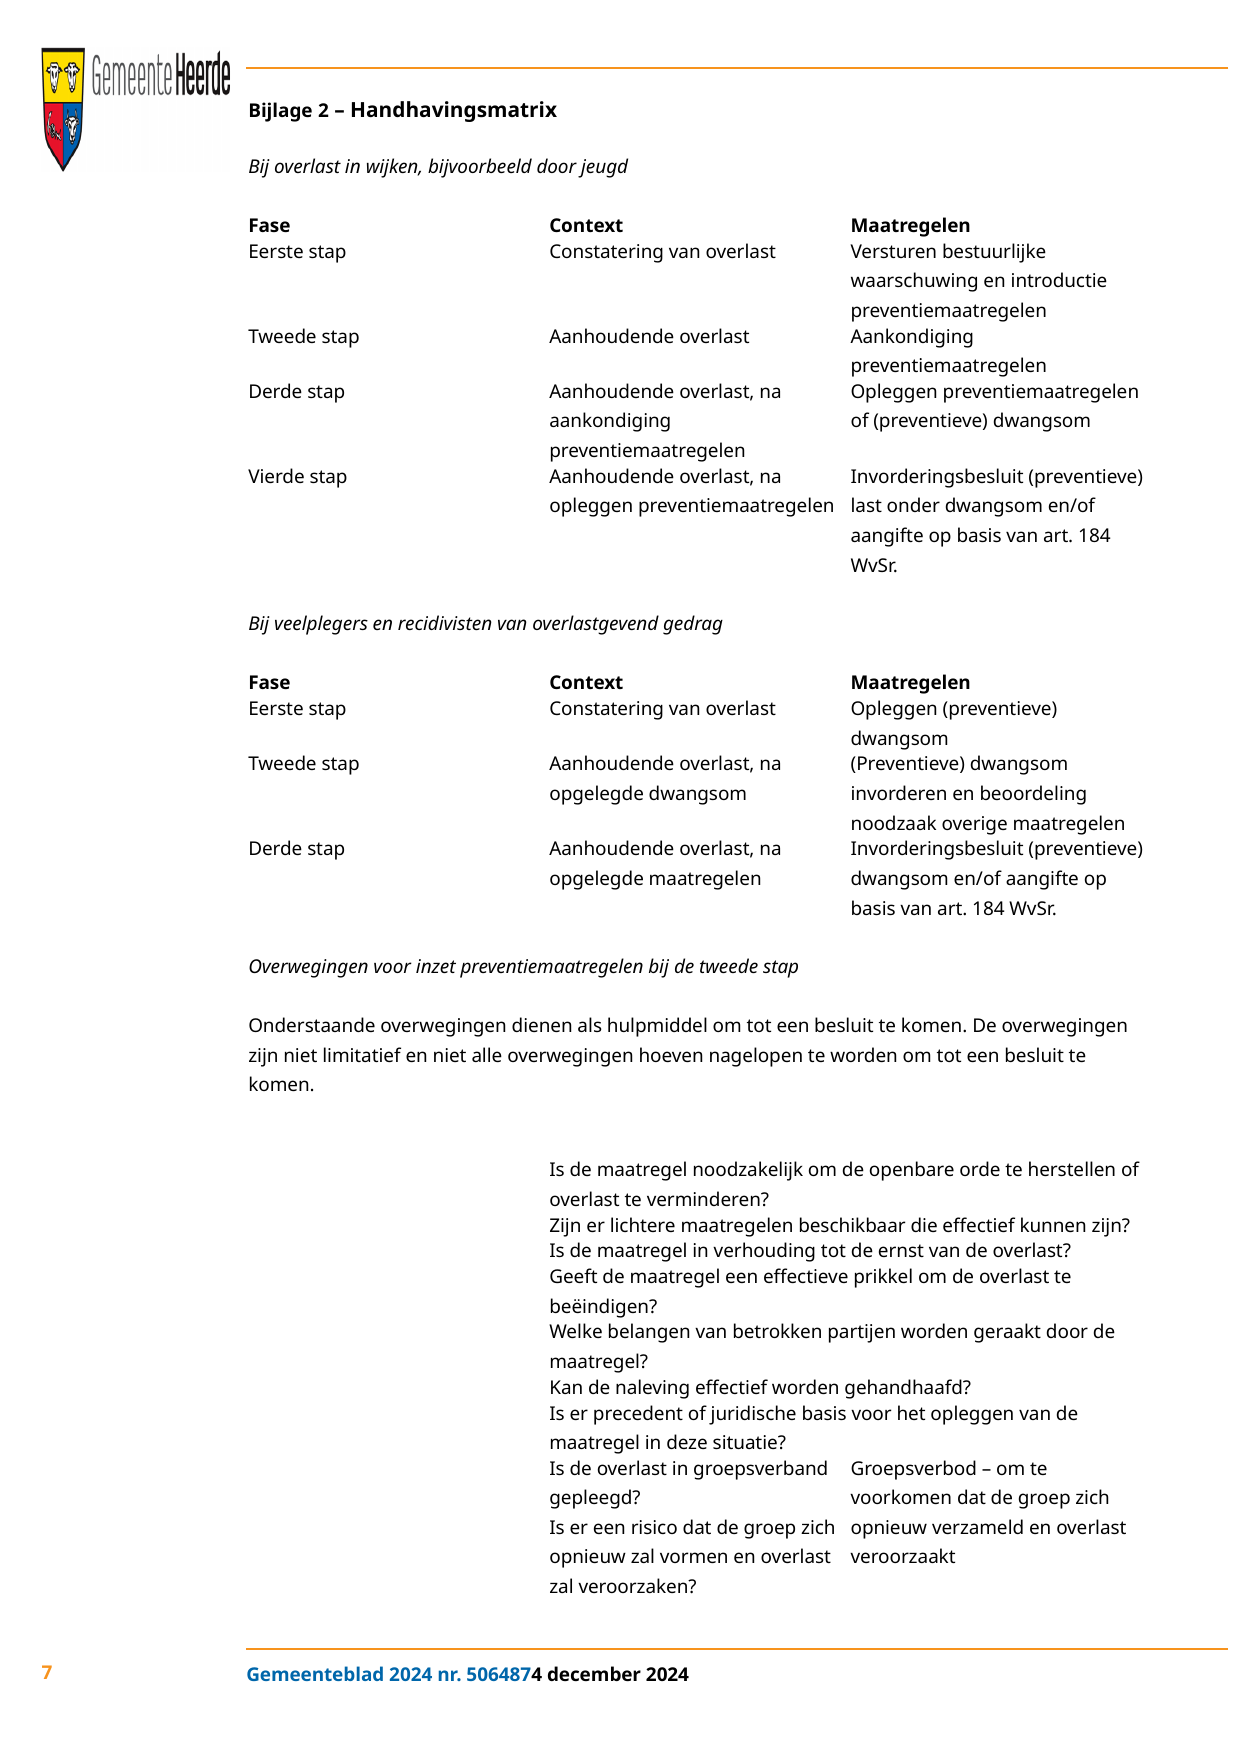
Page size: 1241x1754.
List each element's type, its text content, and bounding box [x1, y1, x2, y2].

table_header Fase [248, 670, 549, 695]
table_cell Is de overlast in groepsverband gepleegd? Is er een risico dat de groep zich opnieuw zal vormen en overlast zal veroorzaken? [549, 1455, 850, 1599]
table_cell [248, 1238, 549, 1263]
table_header Context [549, 670, 850, 695]
table_cell Tweede stap [248, 751, 549, 836]
table_cell Invorderingsbesluit (preventieve) last onder dwangsom en/of aangifte op basis van art. 184 WvSr. [850, 463, 1152, 577]
table_cell Invorderingsbesluit (preventieve) dwangsom en/of aangifte op basis van art. 184 WvSr. [850, 836, 1152, 920]
table_cell Eerste stap [248, 238, 549, 323]
table_cell [248, 1212, 549, 1238]
table_cell Is de maatregel in verhouding tot de ernst van de overlast? [549, 1238, 1152, 1263]
table_header Context [549, 212, 850, 238]
table_cell Is de maatregel noodzakelijk om de openbare orde te herstellen of overlast te verminderen? [549, 1157, 1152, 1212]
table_cell Groepsverbod – om te voorkomen dat de groep zich opnieuw verzameld en overlast veroorzaakt [850, 1455, 1152, 1599]
table_cell Versturen bestuurlijke waarschuwing en introductie preventiemaatregelen [850, 238, 1152, 323]
table_cell Vierde stap [248, 463, 549, 577]
table_cell Tweede stap [248, 323, 549, 378]
text Bij veelplegers en recidivisten van overlastgevend gedrag [248, 610, 1152, 636]
picture [41, 47, 231, 172]
table_cell [248, 1157, 549, 1212]
table_header Maatregelen [850, 212, 1152, 238]
table_cell [248, 1319, 549, 1374]
table_cell Aanhoudende overlast, na aankondiging preventiemaatregelen [549, 378, 850, 463]
table_cell Welke belangen van betrokken partijen worden geraakt door de maatregel? [549, 1319, 1152, 1374]
table_header [549, 1131, 1152, 1157]
table_cell Opleggen (preventieve) dwangsom [850, 695, 1152, 751]
table_cell Kan de naleving effectief worden gehandhaafd? [549, 1374, 1152, 1400]
table_cell Constatering van overlast [549, 238, 850, 323]
table_cell Opleggen preventiemaatregelen of (preventieve) dwangsom [850, 378, 1152, 463]
table_header Maatregelen [850, 670, 1152, 695]
table_cell Aanhoudende overlast [549, 323, 850, 378]
table_cell Constatering van overlast [549, 695, 850, 751]
table_cell Zijn er lichtere maatregelen beschikbaar die effectief kunnen zijn? [549, 1212, 1152, 1238]
table_cell Aanhoudende overlast, na opgelegde maatregelen [549, 836, 850, 920]
table_cell [248, 1400, 549, 1455]
table_cell [248, 1263, 549, 1319]
table_cell Aanhoudende overlast, na opgelegde dwangsom [549, 751, 850, 836]
table_cell Eerste stap [248, 695, 549, 751]
text Onderstaande overwegingen dienen als hulpmiddel om tot een besluit te komen. De overwegingen zijn niet limitatief en niet alle overwegingen hoeven nagelopen te worden om tot een besluit te komen. [248, 1012, 1152, 1097]
text Bijlage 2 – Handhavingsmatrix [248, 95, 1152, 123]
table_header [248, 1131, 549, 1157]
text Overwegingen voor inzet preventiemaatregelen bij de tweede stap [248, 953, 1152, 979]
table_cell Aanhoudende overlast, na opleggen preventiemaatregelen [549, 463, 850, 577]
table_header Fase [248, 212, 549, 238]
table_cell Derde stap [248, 378, 549, 463]
table_cell Aankondiging preventiemaatregelen [850, 323, 1152, 378]
table_cell Derde stap [248, 836, 549, 920]
table_cell Is er precedent of juridische basis voor het opleggen van de maatregel in deze situatie? [549, 1400, 1152, 1455]
text Bij overlast in wijken, bijvoorbeeld door jeugd [248, 153, 1152, 179]
table_cell Geeft de maatregel een effectieve prikkel om de overlast te beëindigen? [549, 1263, 1152, 1319]
table_cell [248, 1374, 549, 1400]
table_cell (Preventieve) dwangsom invorderen en beoordeling noodzaak overige maatregelen [850, 751, 1152, 836]
table_cell [248, 1455, 549, 1599]
